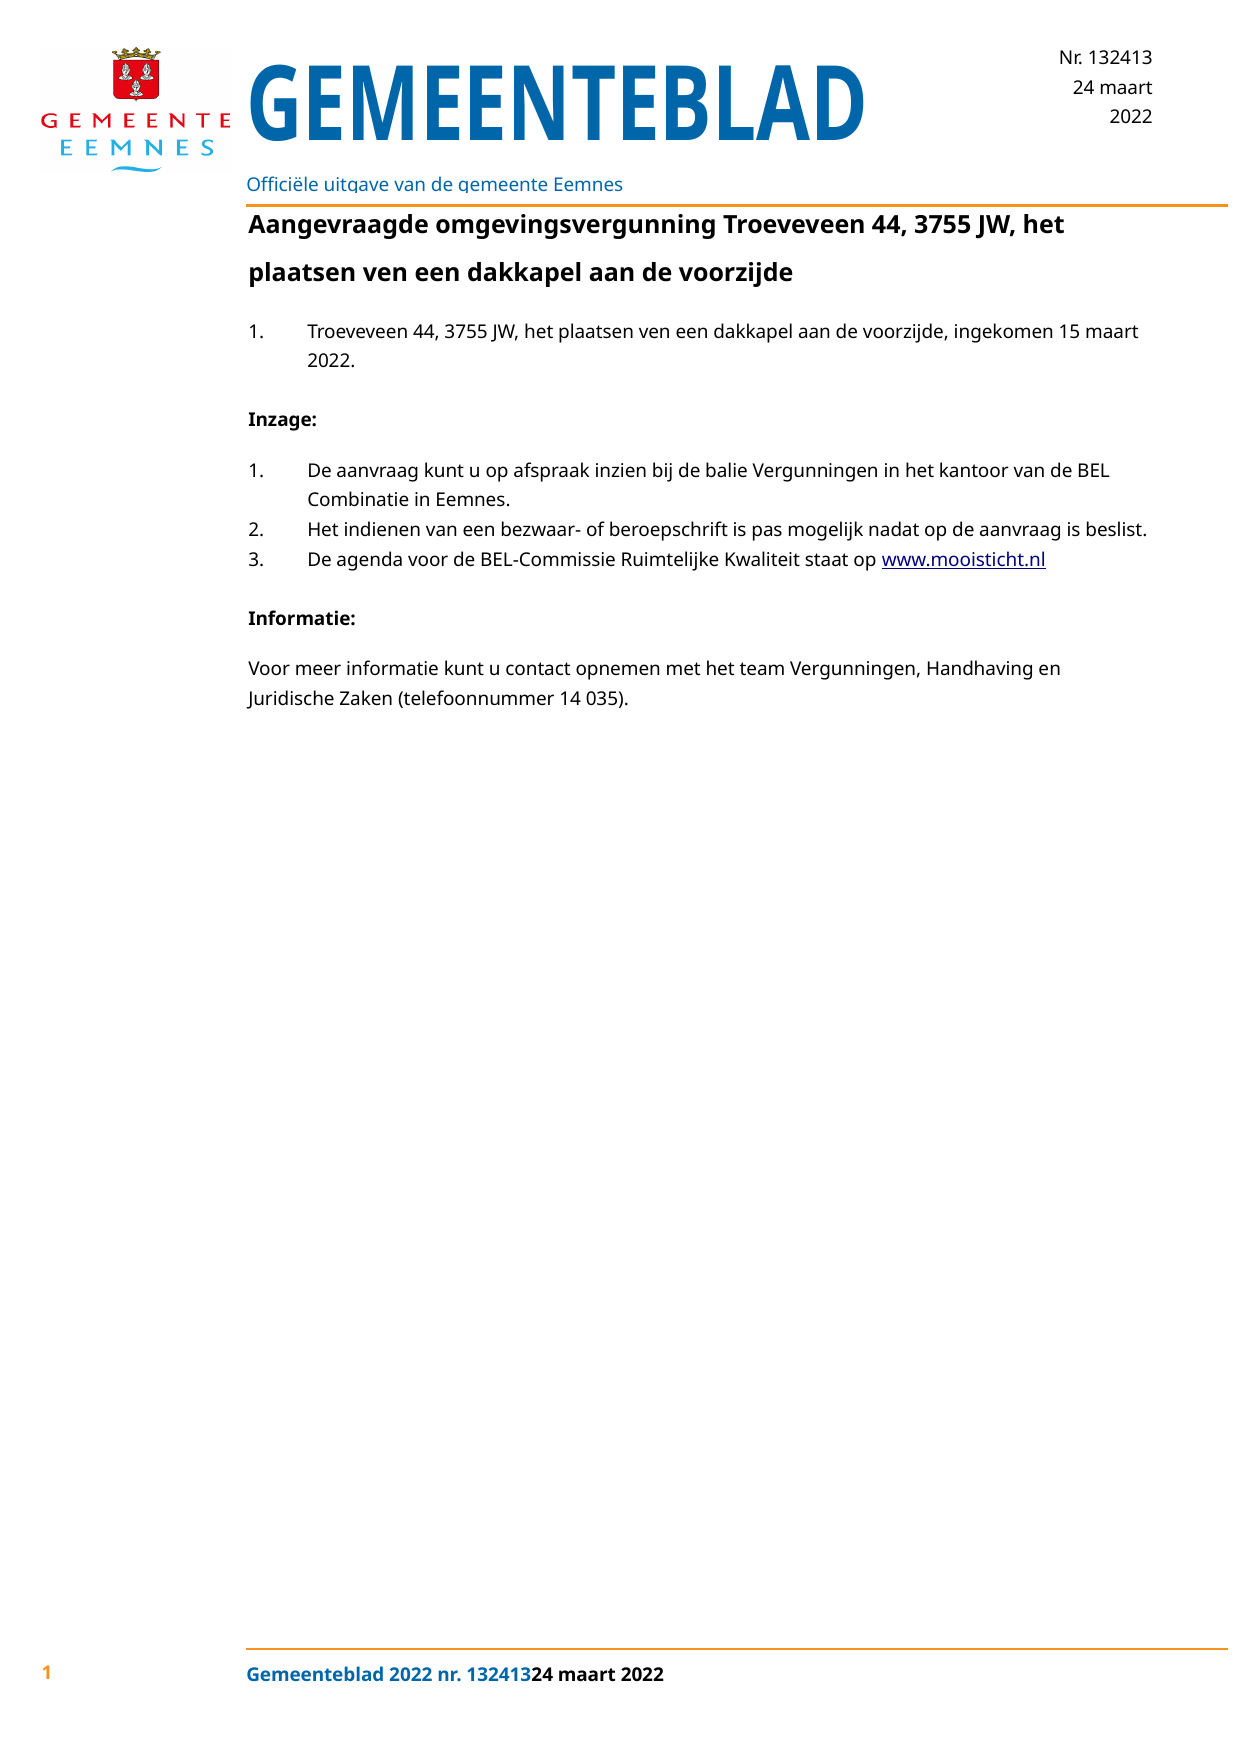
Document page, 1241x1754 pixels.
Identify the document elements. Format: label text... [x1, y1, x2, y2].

text Voor meer informatie kunt u contact opnemen met het team Vergunningen, Handhaving en Juridische Zaken (telefoonnummer 14 035). [248, 655, 1152, 711]
list Het indienen van een bezwaar- of beroepschrift is pas mogelijk nadat op de aanvraag is beslist. [248, 516, 1152, 542]
list Troeveveen 44, 3755 JW, het plaatsen ven een dakkapel aan de voorzijde, ingekomen 15 maart 2022. [248, 318, 1152, 373]
text Inzage: [248, 407, 1152, 432]
text Informatie: [248, 605, 1152, 631]
text Aangevraagde omgevingsvergunning Troeveveen 44, 3755 JW, het plaatsen ven een dakkapel aan de voorzijde [248, 207, 1152, 288]
list De agenda voor de BEL-Commissie Ruimtelijke Kwaliteit staat op www.mooisticht.nl [248, 546, 1152, 572]
picture [41, 47, 231, 172]
list De aanvraag kunt u op afspraak inzien bij de balie Vergunningen in het kantoor van de BEL Combinatie in Eemnes. [248, 457, 1152, 512]
